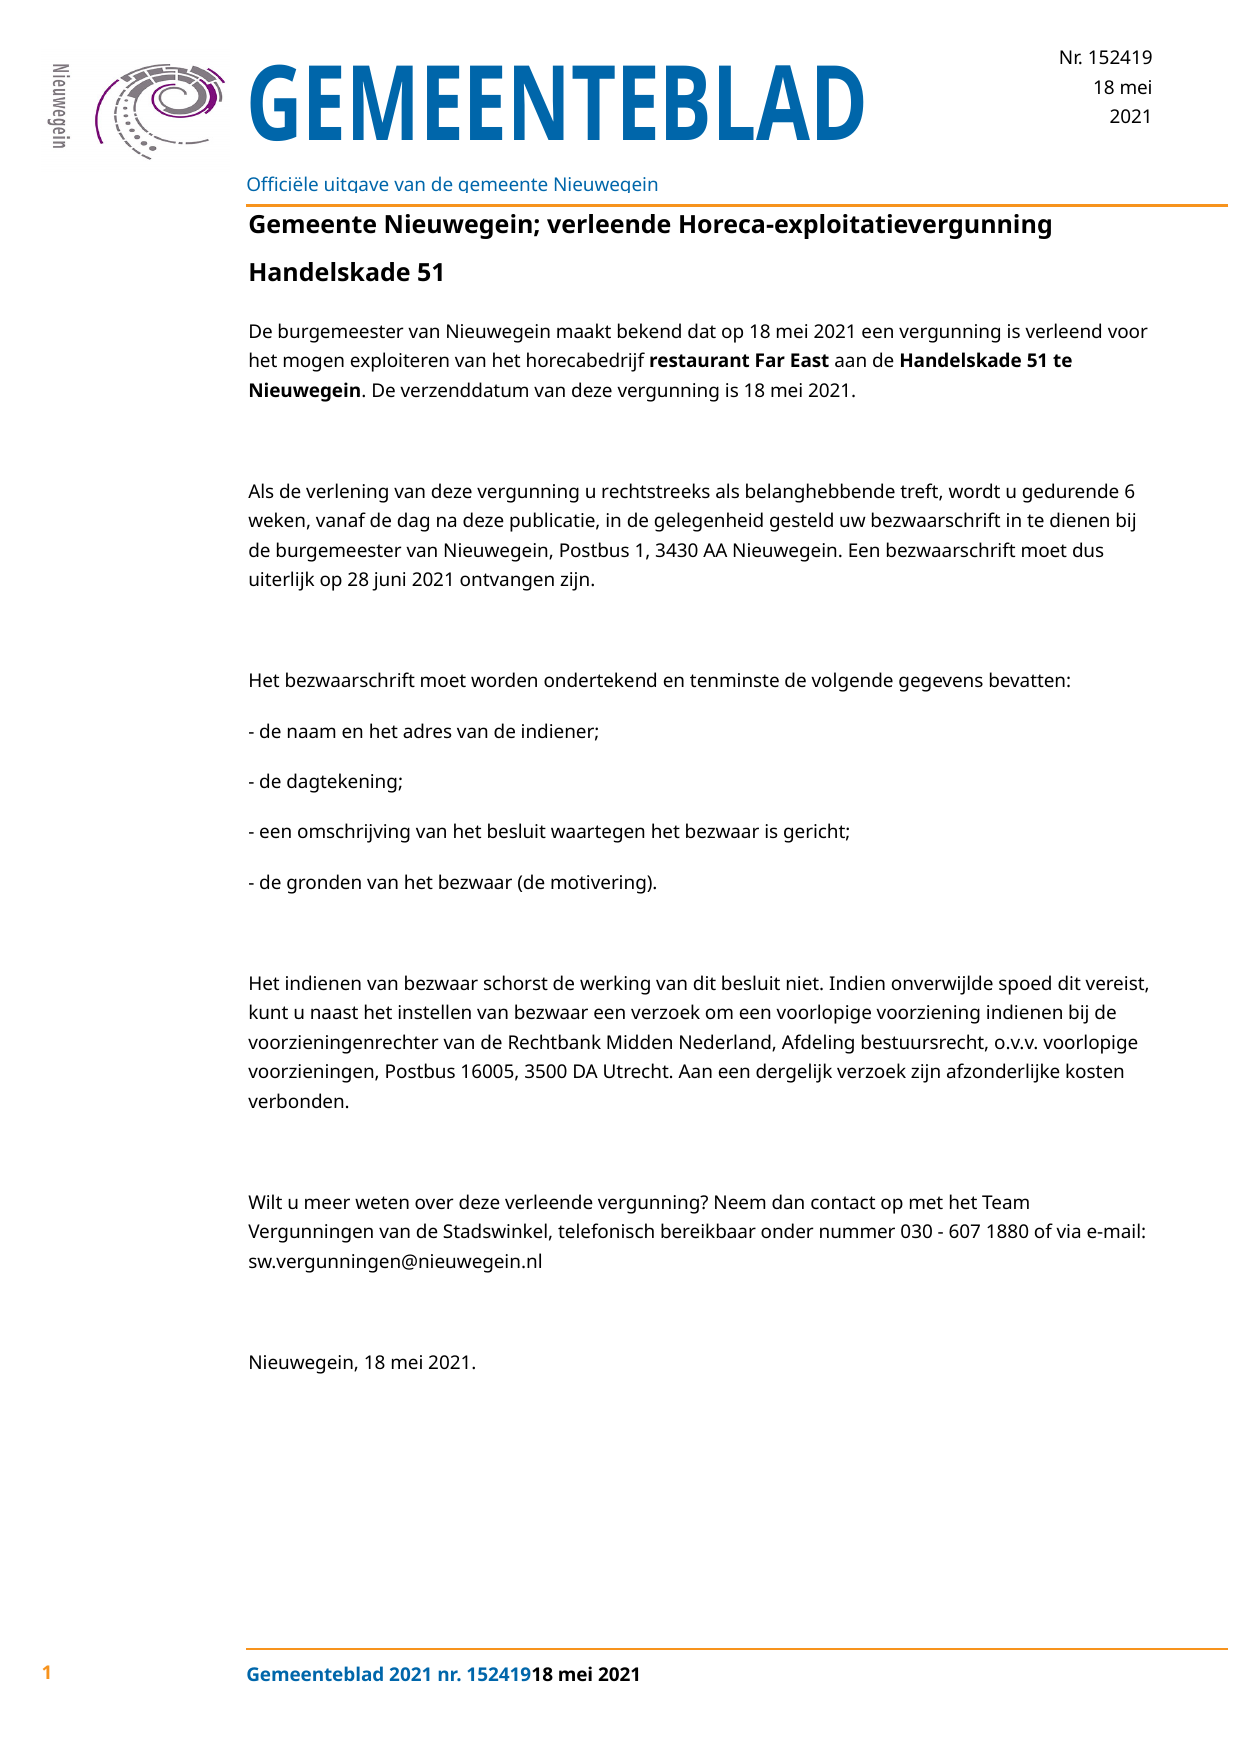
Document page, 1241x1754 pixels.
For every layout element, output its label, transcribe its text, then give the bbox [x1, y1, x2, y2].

text Wilt u meer weten over deze verleende vergunning? Neem dan contact op met het Team Vergunningen van de Stadswinkel, telefonisch bereikbaar onder nummer 030 - 607 1880 of via e-mail: sw.vergunningen@nieuwegein.nl [248, 1189, 1152, 1274]
text - een omschrijving van het besluit waartegen het bezwaar is gericht; [248, 819, 1152, 844]
text Gemeente Nieuwegein; verleende Horeca-exploitatievergunning Handelskade 51 [248, 207, 1152, 288]
picture [41, 47, 231, 172]
text Als de verlening van deze vergunning u rechtstreeks als belanghebbende treft, wordt u gedurende 6 weken, vanaf de dag na deze publicatie, in de gelegenheid gesteld uw bezwaarschrift in te dienen bij de burgemeester van Nieuwegein, Postbus 1, 3430 AA Nieuwegein. Een bezwaarschrift moet dus uiterlijk op 28 juni 2021 ontvangen zijn. [248, 478, 1152, 592]
text Nieuwegein, 18 mei 2021. [248, 1349, 1152, 1375]
text De burgemeester van Nieuwegein maakt bekend dat op 18 mei 2021 een vergunning is verleend voor het mogen exploiteren van het horecabedrijf restaurant Far East aan de Handelskade 51 te Nieuwegein. De verzenddatum van deze vergunning is 18 mei 2021. [248, 318, 1152, 403]
text - de dagtekening; [248, 768, 1152, 794]
text Het bezwaarschrift moet worden ondertekend en tenminste de volgende gegevens bevatten: [248, 667, 1152, 693]
text - de naam en het adres van de indiener; [248, 718, 1152, 744]
text - de gronden van het bezwaar (de motivering). [248, 869, 1152, 895]
text Het indienen van bezwaar schorst de werking van dit besluit niet. Indien onverwijlde spoed dit vereist, kunt u naast het instellen van bezwaar een verzoek om een voorlopige voorziening indienen bij de voorzieningenrechter van de Rechtbank Midden Nederland, Afdeling bestuursrecht, o.v.v. voorlopige voorzieningen, Postbus 16005, 3500 DA Utrecht. Aan een dergelijk verzoek zijn afzonderlijke kosten verbonden. [248, 970, 1152, 1114]
